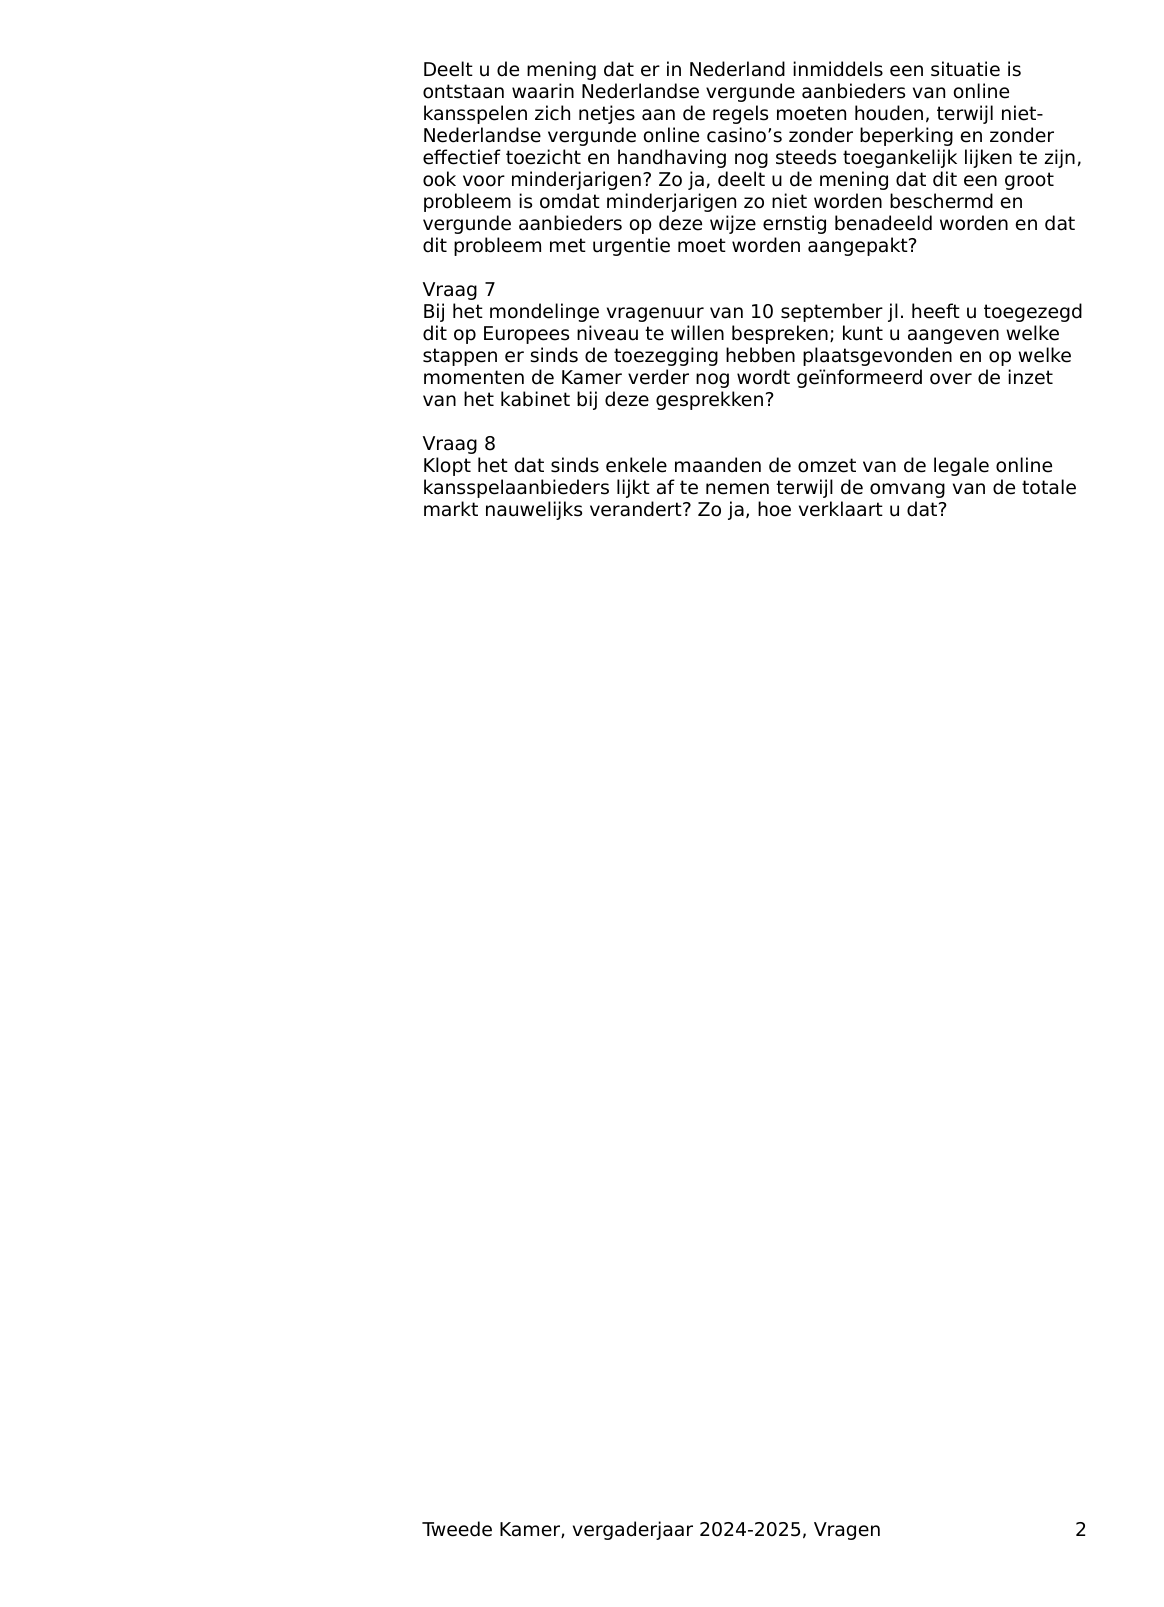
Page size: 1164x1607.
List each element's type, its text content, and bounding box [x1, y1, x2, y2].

text Vraag 7 [422, 279, 1087, 301]
text Klopt het dat sinds enkele maanden de omzet van de legale online kansspelaanbieders lijkt af te nemen terwijl de omvang van de totale markt nauwelijks verandert? Zo ja, hoe verklaart u dat? [422, 455, 1087, 521]
text Deelt u de mening dat er in Nederland inmiddels een situatie is ontstaan waarin Nederlandse vergunde aanbieders van online kansspelen zich netjes aan de regels moeten houden, terwijl niet-Nederlandse vergunde online casino’s zonder beperking en zonder effectief toezicht en handhaving nog steeds toegankelijk lijken te zijn, ook voor minderjarigen? Zo ja, deelt u de mening dat dit een groot probleem is omdat minderjarigen zo niet worden beschermd en vergunde aanbieders op deze wijze ernstig benadeeld worden en dat dit probleem met urgentie moet worden aangepakt? [422, 59, 1087, 257]
text Vraag 8 [422, 433, 1087, 455]
text Bij het mondelinge vragenuur van 10 september jl. heeft u toegezegd dit op Europees niveau te willen bespreken; kunt u aangeven welke stappen er sinds de toezegging hebben plaatsgevonden en op welke momenten de Kamer verder nog wordt geïnformeerd over de inzet van het kabinet bij deze gesprekken? [422, 301, 1087, 411]
